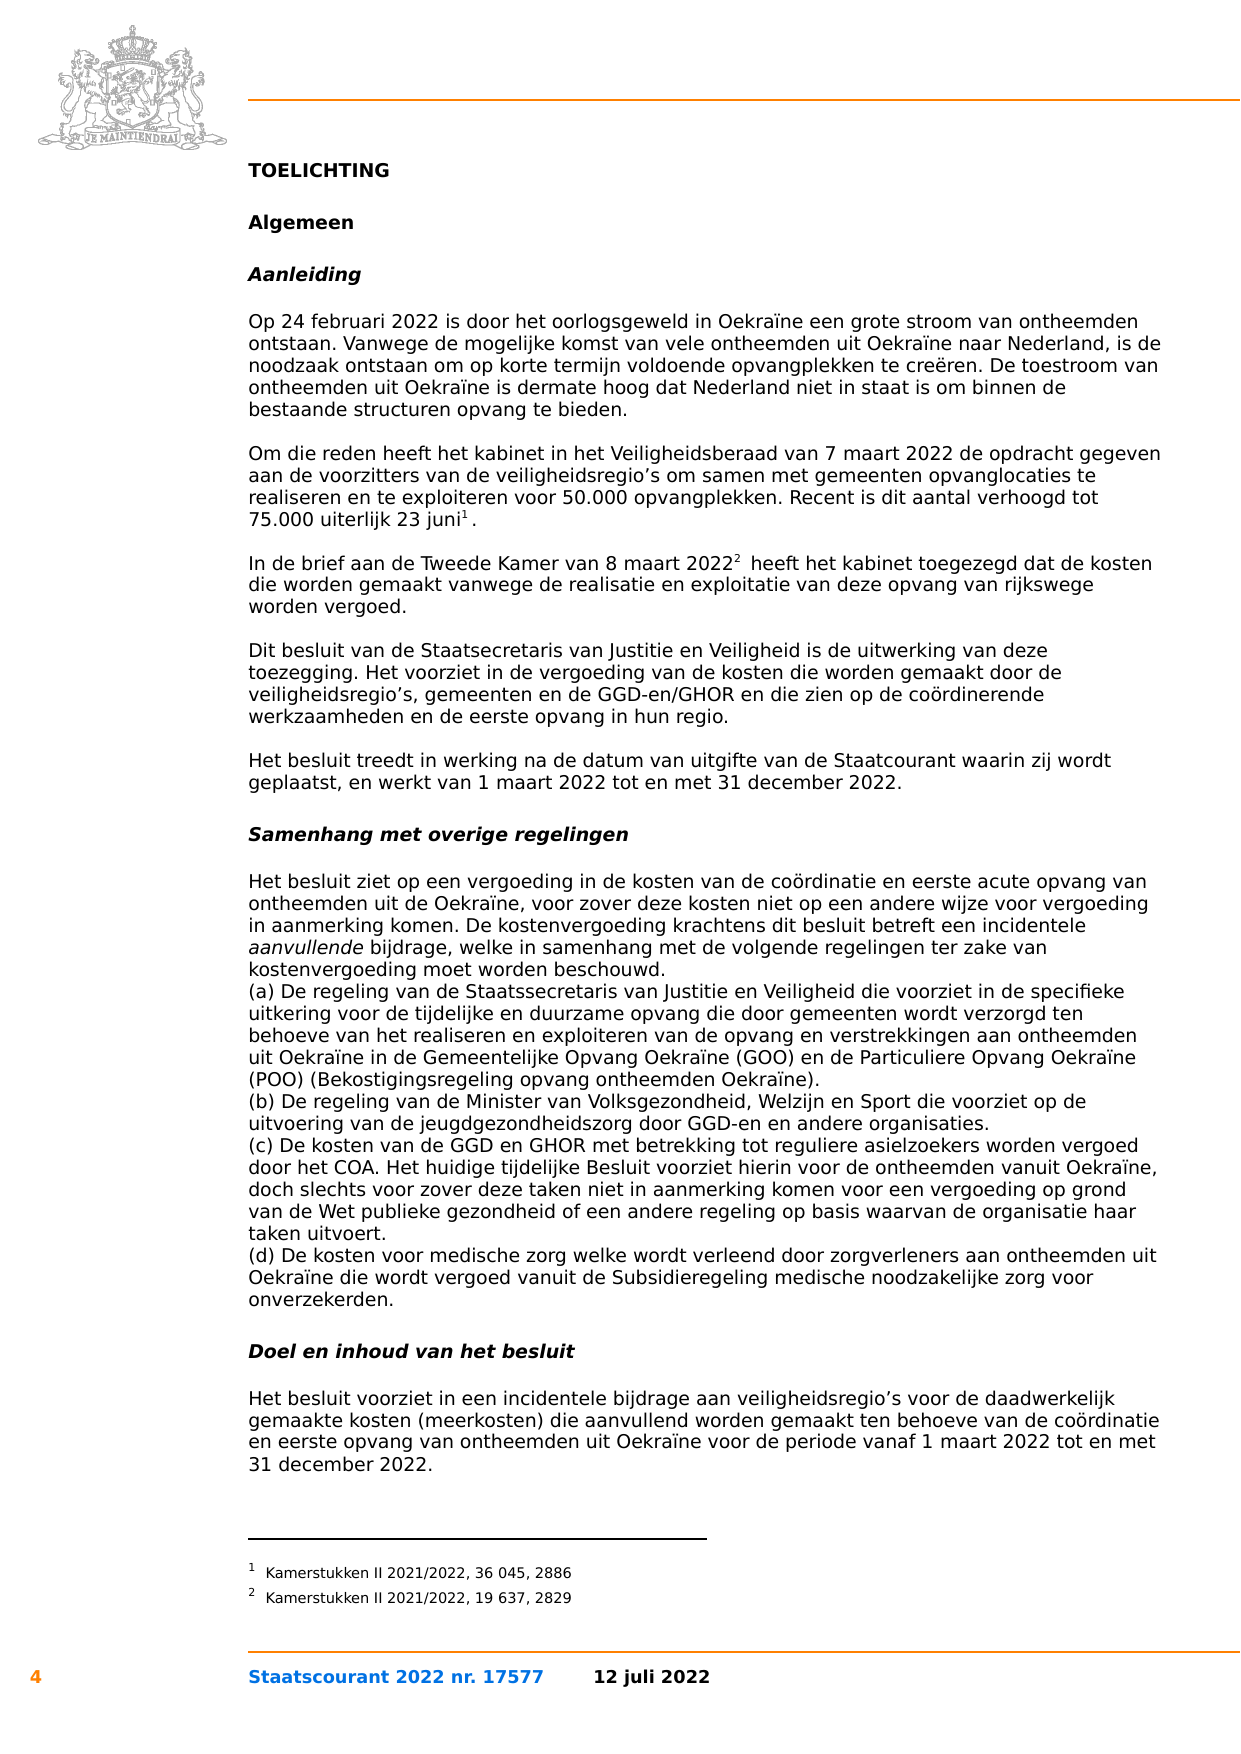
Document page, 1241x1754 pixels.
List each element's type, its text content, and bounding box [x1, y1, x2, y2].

text (a) De regeling van de Staatssecretaris van Justitie en Veiligheid die voorziet in de specifieke uitkering voor de tijdelijke en duurzame opvang die door gemeenten wordt verzorgd ten behoeve van het realiseren en exploiteren van de opvang en verstrekkingen aan ontheemden uit Oekraïne in de Gemeentelijke Opvang Oekraïne (GOO) en de Particuliere Opvang Oekraïne (POO) (Bekostigingsregeling opvang ontheemden Oekraïne). [248, 981, 1163, 1091]
subtitle Samenhang met overige regelingen [248, 824, 1163, 846]
subtitle Doel en inhoud van het besluit [248, 1341, 1163, 1362]
subtitle Aanleiding [248, 264, 1163, 286]
picture [38, 25, 227, 150]
text Het besluit ziet op een vergoeding in de kosten van de coördinatie en eerste acute opvang van ontheemden uit de Oekraïne, voor zover deze kosten niet op een andere wijze voor vergoeding in aanmerking komen. De kostenvergoeding krachtens dit besluit betreft een incidentele aanvullende bijdrage, welke in samenhang met de volgende regelingen ter zake van kostenvergoeding moet worden beschouwd. [248, 871, 1163, 981]
subtitle TOELICHTING [248, 160, 1163, 182]
subtitle Algemeen [248, 212, 1163, 234]
text Kamerstukken II 2021/2022, 36 045, 2886 [248, 1561, 1163, 1583]
text Het besluit voorziet in een incidentele bijdrage aan veiligheidsregio’s voor de daadwerkelijk gemaakte kosten (meerkosten) die aanvullend worden gemaakt ten behoeve van de coördinatie en eerste opvang van ontheemden uit Oekraïne voor de periode vanaf 1 maart 2022 tot en met 31 december 2022. [248, 1387, 1163, 1475]
text Het besluit treedt in werking na de datum van uitgifte van de Staatcourant waarin zij wordt geplaatst, en werkt van 1 maart 2022 tot en met 31 december 2022. [248, 750, 1163, 794]
text (d) De kosten voor medische zorg welke wordt verleend door zorgverleners aan ontheemden uit Oekraïne die wordt vergoed vanuit de Subsidieregeling medische noodzakelijke zorg voor onverzekerden. [248, 1244, 1163, 1311]
text (c) De kosten van de GGD en GHOR met betrekking tot reguliere asielzoekers worden vergoed door het COA. Het huidige tijdelijke Besluit voorziet hierin voor de ontheemden vanuit Oekraïne, doch slechts voor zover deze taken niet in aanmerking komen voor een vergoeding op grond van de Wet publieke gezondheid of een andere regeling op basis waarvan de organisatie haar taken uitvoert. [248, 1135, 1163, 1244]
text (b) De regeling van de Minister van Volksgezondheid, Welzijn en Sport die voorziet op de uitvoering van de jeugdgezondheidszorg door GGD-en en andere organisaties. [248, 1091, 1163, 1135]
text Op 24 februari 2022 is door het oorlogsgeweld in Oekraïne een grote stroom van ontheemden ontstaan. Vanwege de mogelijke komst van vele ontheemden uit Oekraïne naar Nederland, is de noodzaak ontstaan om op korte termijn voldoende opvangplekken te creëren. De toestroom van ontheemden uit Oekraïne is dermate hoog dat Nederland niet in staat is om binnen de bestaande structuren opvang te bieden. [248, 311, 1163, 421]
text Kamerstukken II 2021/2022, 19 637, 2829 [248, 1586, 1163, 1608]
text Dit besluit van de Staatsecretaris van Justitie en Veiligheid is de uitwerking van deze toezegging. Het voorziet in de vergoeding van de kosten die worden gemaakt door de veiligheidsregio’s, gemeenten en de GGD-en/GHOR en die zien op de coördinerende werkzaamheden en de eerste opvang in hun regio. [248, 640, 1163, 728]
text Om die reden heeft het kabinet in het Veiligheidsberaad van 7 maart 2022 de opdracht gegeven aan de voorzitters van de veiligheidsregio’s om samen met gemeenten opvanglocaties te realiseren en te exploiteren voor 50.000 opvangplekken. Recent is dit aantal verhoogd tot 75.000 uiterlijk 23 juni. [248, 443, 1163, 531]
text In de brief aan de Tweede Kamer van 8 maart 2022 heeft het kabinet toegezegd dat de kosten die worden gemaakt vanwege de realisatie en exploitatie van deze opvang van rijkswege worden vergoed. [248, 552, 1163, 618]
